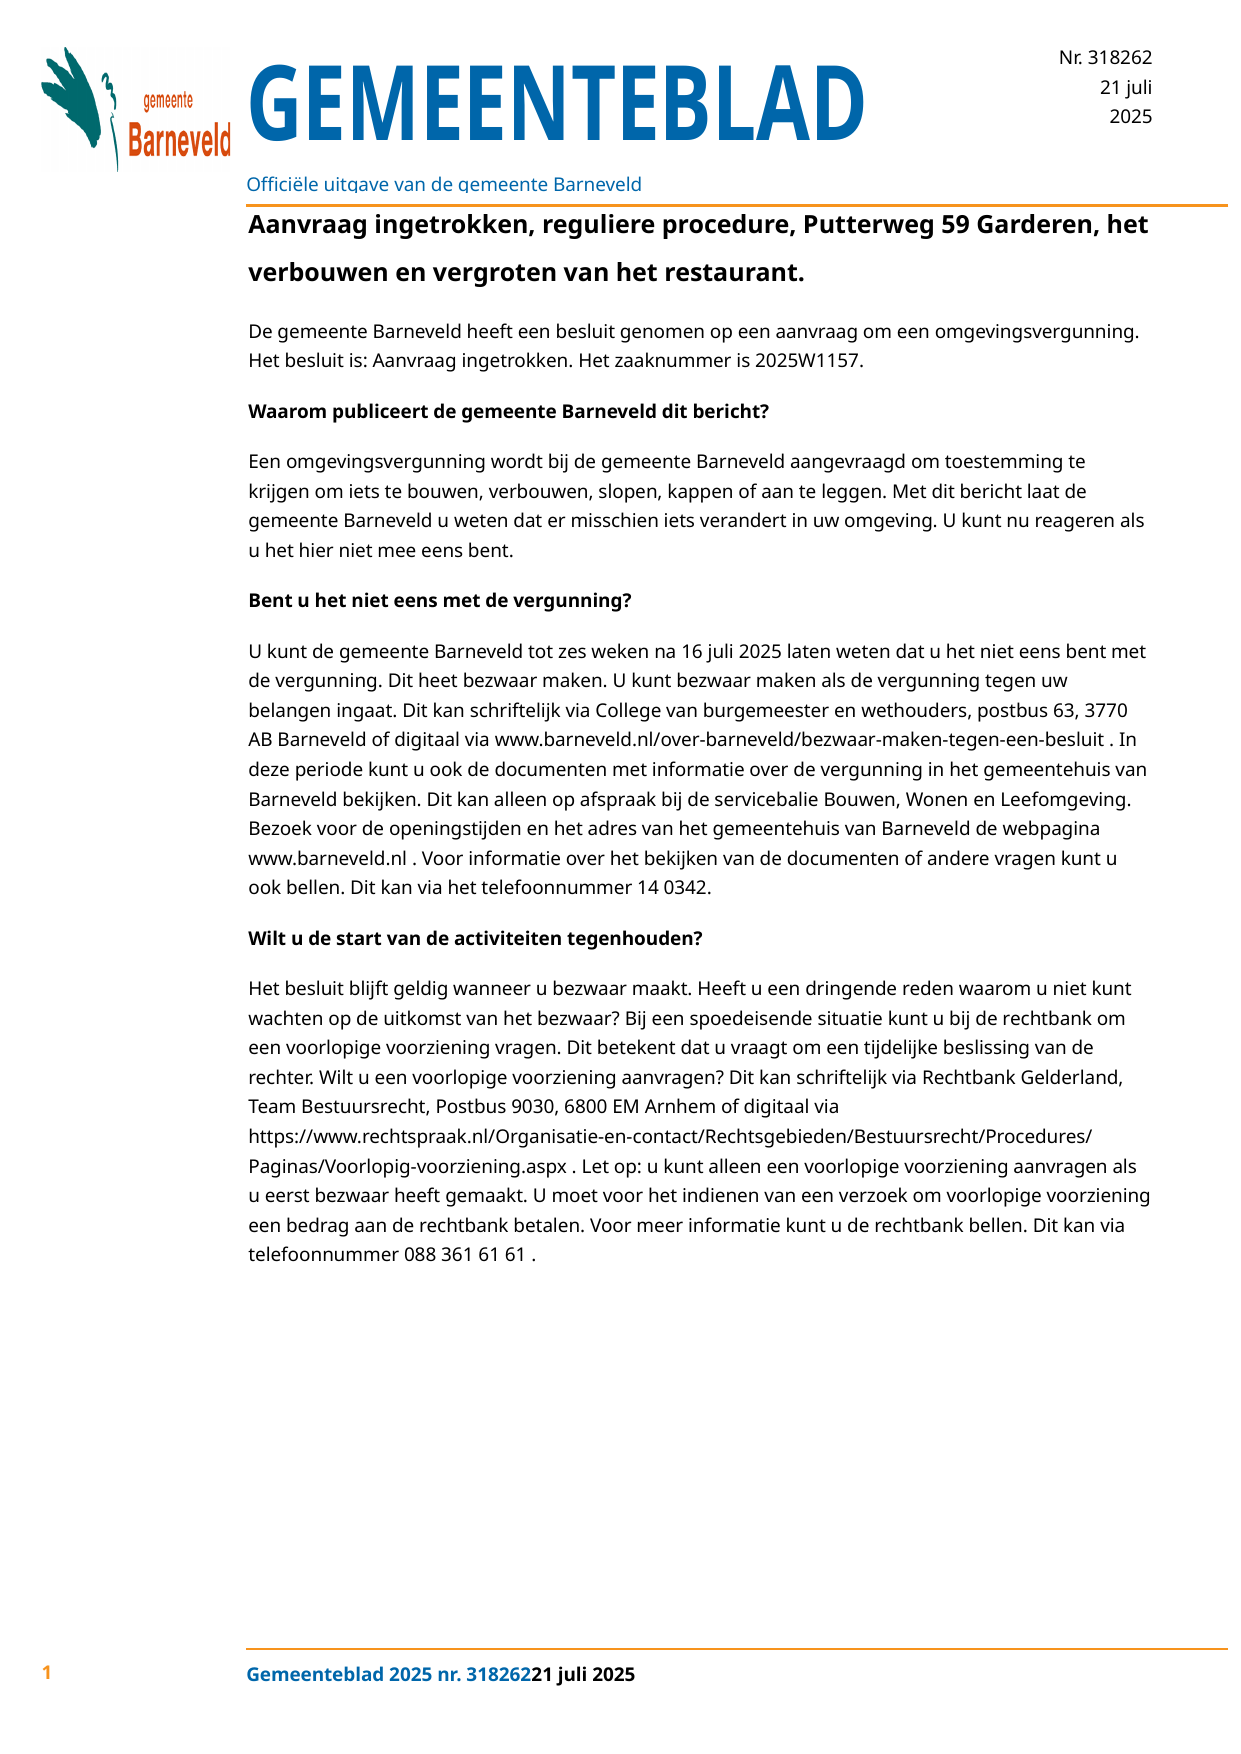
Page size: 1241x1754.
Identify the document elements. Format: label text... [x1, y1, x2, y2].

picture [41, 47, 231, 172]
text Het besluit blijft geldig wanneer u bezwaar maakt. Heeft u een dringende reden waarom u niet kunt wachten op de uitkomst van het bezwaar? Bij een spoedeisende situatie kunt u bij de rechtbank om een voorlopige voorziening vragen. Dit betekent dat u vraagt om een tijdelijke beslissing van de rechter. Wilt u een voorlopige voorziening aanvragen? Dit kan schriftelijk via Rechtbank Gelderland, Team Bestuursrecht, Postbus 9030, 6800 EM Arnhem of digitaal via https://www.rechtspraak.nl/Organisatie-en-contact/Rechtsgebieden/Bestuursrecht/Procedures/Paginas/Voorlopig-voorziening.aspx . Let op: u kunt alleen een voorlopige voorziening aanvragen als u eerst bezwaar heeft gemaakt. U moet voor het indienen van een verzoek om voorlopige voorziening een bedrag aan de rechtbank betalen. Voor meer informatie kunt u de rechtbank bellen. Dit kan via telefoonnummer 088 361 61 61 . [248, 975, 1152, 1267]
text Waarom publiceert de gemeente Barneveld dit bericht? [248, 398, 1152, 424]
text Aanvraag ingetrokken, reguliere procedure, Putterweg 59 Garderen, het verbouwen en vergroten van het restaurant. [248, 207, 1152, 288]
text Bent u het niet eens met de vergunning? [248, 587, 1152, 613]
text Wilt u de start van de activiteiten tegenhouden? [248, 925, 1152, 951]
text Een omgevingsvergunning wordt bij de gemeente Barneveld aangevraagd om toestemming te krijgen om iets te bouwen, verbouwen, slopen, kappen of aan te leggen. Met dit bericht laat de gemeente Barneveld u weten dat er misschien iets verandert in uw omgeving. U kunt nu reageren als u het hier niet mee eens bent. [248, 448, 1152, 563]
text U kunt de gemeente Barneveld tot zes weken na 16 juli 2025 laten weten dat u het niet eens bent met de vergunning. Dit heet bezwaar maken. U kunt bezwaar maken als de vergunning tegen uw belangen ingaat. Dit kan schriftelijk via College van burgemeester en wethouders, postbus 63, 3770 AB Barneveld of digitaal via www.barneveld.nl/over-barneveld/bezwaar-maken-tegen-een-besluit . In deze periode kunt u ook de documenten met informatie over de vergunning in het gemeentehuis van Barneveld bekijken. Dit kan alleen op afspraak bij de servicebalie Bouwen, Wonen en Leefomgeving. Bezoek voor de openingstijden en het adres van het gemeentehuis van Barneveld de webpagina www.barneveld.nl . Voor informatie over het bekijken van de documenten of andere vragen kunt u ook bellen. Dit kan via het telefoonnummer 14 0342. [248, 638, 1152, 900]
text De gemeente Barneveld heeft een besluit genomen op een aanvraag om een omgevingsvergunning. Het besluit is: Aanvraag ingetrokken. Het zaaknummer is 2025W1157. [248, 318, 1152, 373]
